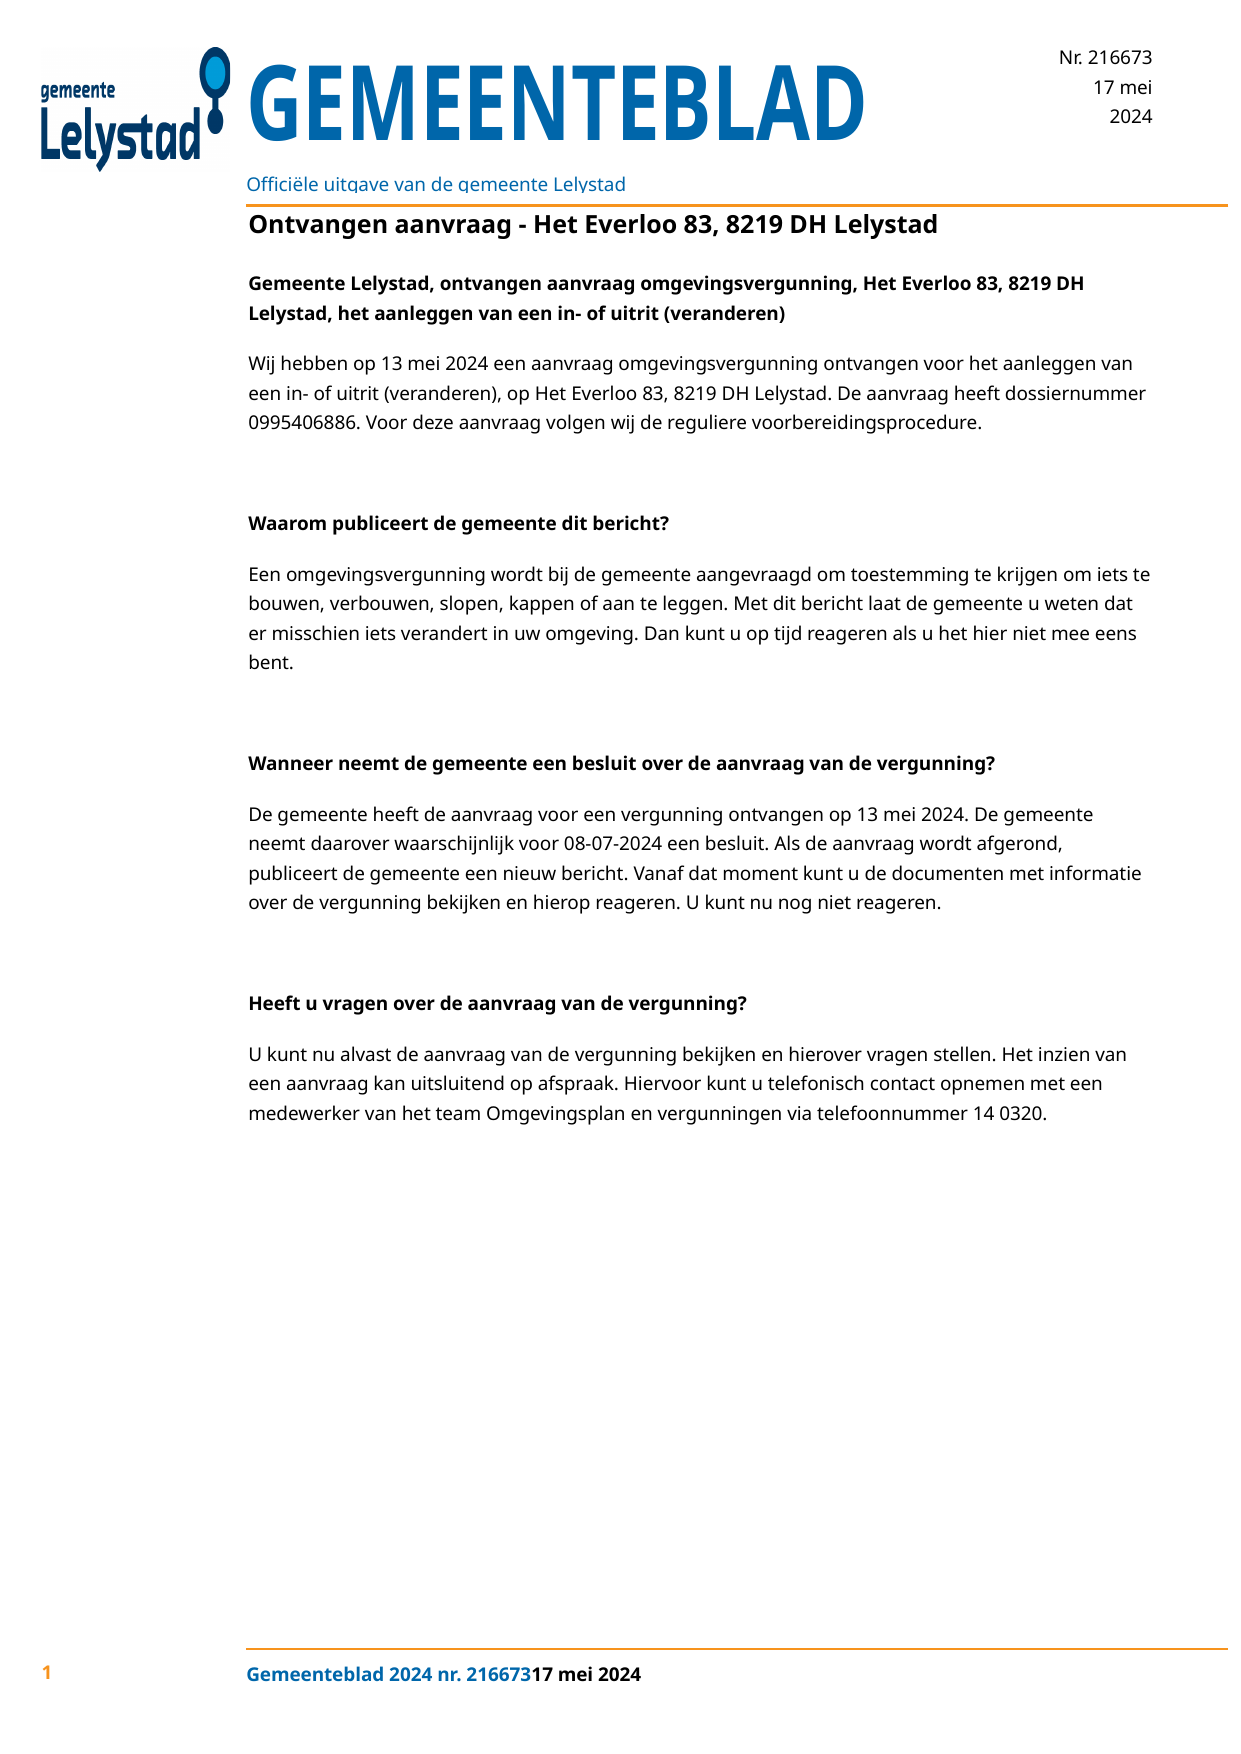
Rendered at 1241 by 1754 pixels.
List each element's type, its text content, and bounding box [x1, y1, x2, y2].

text Een omgevingsvergunning wordt bij de gemeente aangevraagd om toestemming te krijgen om iets te bouwen, verbouwen, slopen, kappen of aan te leggen. Met dit bericht laat de gemeente u weten dat er misschien iets verandert in uw omgeving. Dan kunt u op tijd reageren als u het hier niet mee eens bent. [248, 561, 1152, 675]
text U kunt nu alvast de aanvraag van de vergunning bekijken en hierover vragen stellen. Het inzien van een aanvraag kan uitsluitend op afspraak. Hiervoor kunt u telefonisch contact opnemen met een medewerker van het team Omgevingsplan en vergunningen via telefoonnummer 14 0320. [248, 1041, 1152, 1126]
text De gemeente heeft de aanvraag voor een vergunning ontvangen op 13 mei 2024. De gemeente neemt daarover waarschijnlijk voor 08-07-2024 een besluit. Als de aanvraag wordt afgerond, publiceert de gemeente een nieuw bericht. Vanaf dat moment kunt u de documenten met informatie over de vergunning bekijken en hierop reageren. U kunt nu nog niet reageren. [248, 801, 1152, 915]
text Wanneer neemt de gemeente een besluit over de aanvraag van de vergunning? [248, 750, 1152, 776]
text Ontvangen aanvraag - Het Everloo 83, 8219 DH Lelystad [248, 207, 1152, 241]
text Gemeente Lelystad, ontvangen aanvraag omgevingsvergunning, Het Everloo 83, 8219 DH Lelystad, het aanleggen van een in- of uitrit (veranderen) [248, 270, 1152, 326]
picture [41, 47, 231, 172]
text Wij hebben op 13 mei 2024 een aanvraag omgevingsvergunning ontvangen voor het aanleggen van een in- of uitrit (veranderen), op Het Everloo 83, 8219 DH Lelystad. De aanvraag heeft dossiernummer 0995406886. Voor deze aanvraag volgen wij de reguliere voorbereidingsprocedure. [248, 350, 1152, 435]
text Waarom publiceert de gemeente dit bericht? [248, 510, 1152, 536]
text Heeft u vragen over de aanvraag van de vergunning? [248, 990, 1152, 1016]
